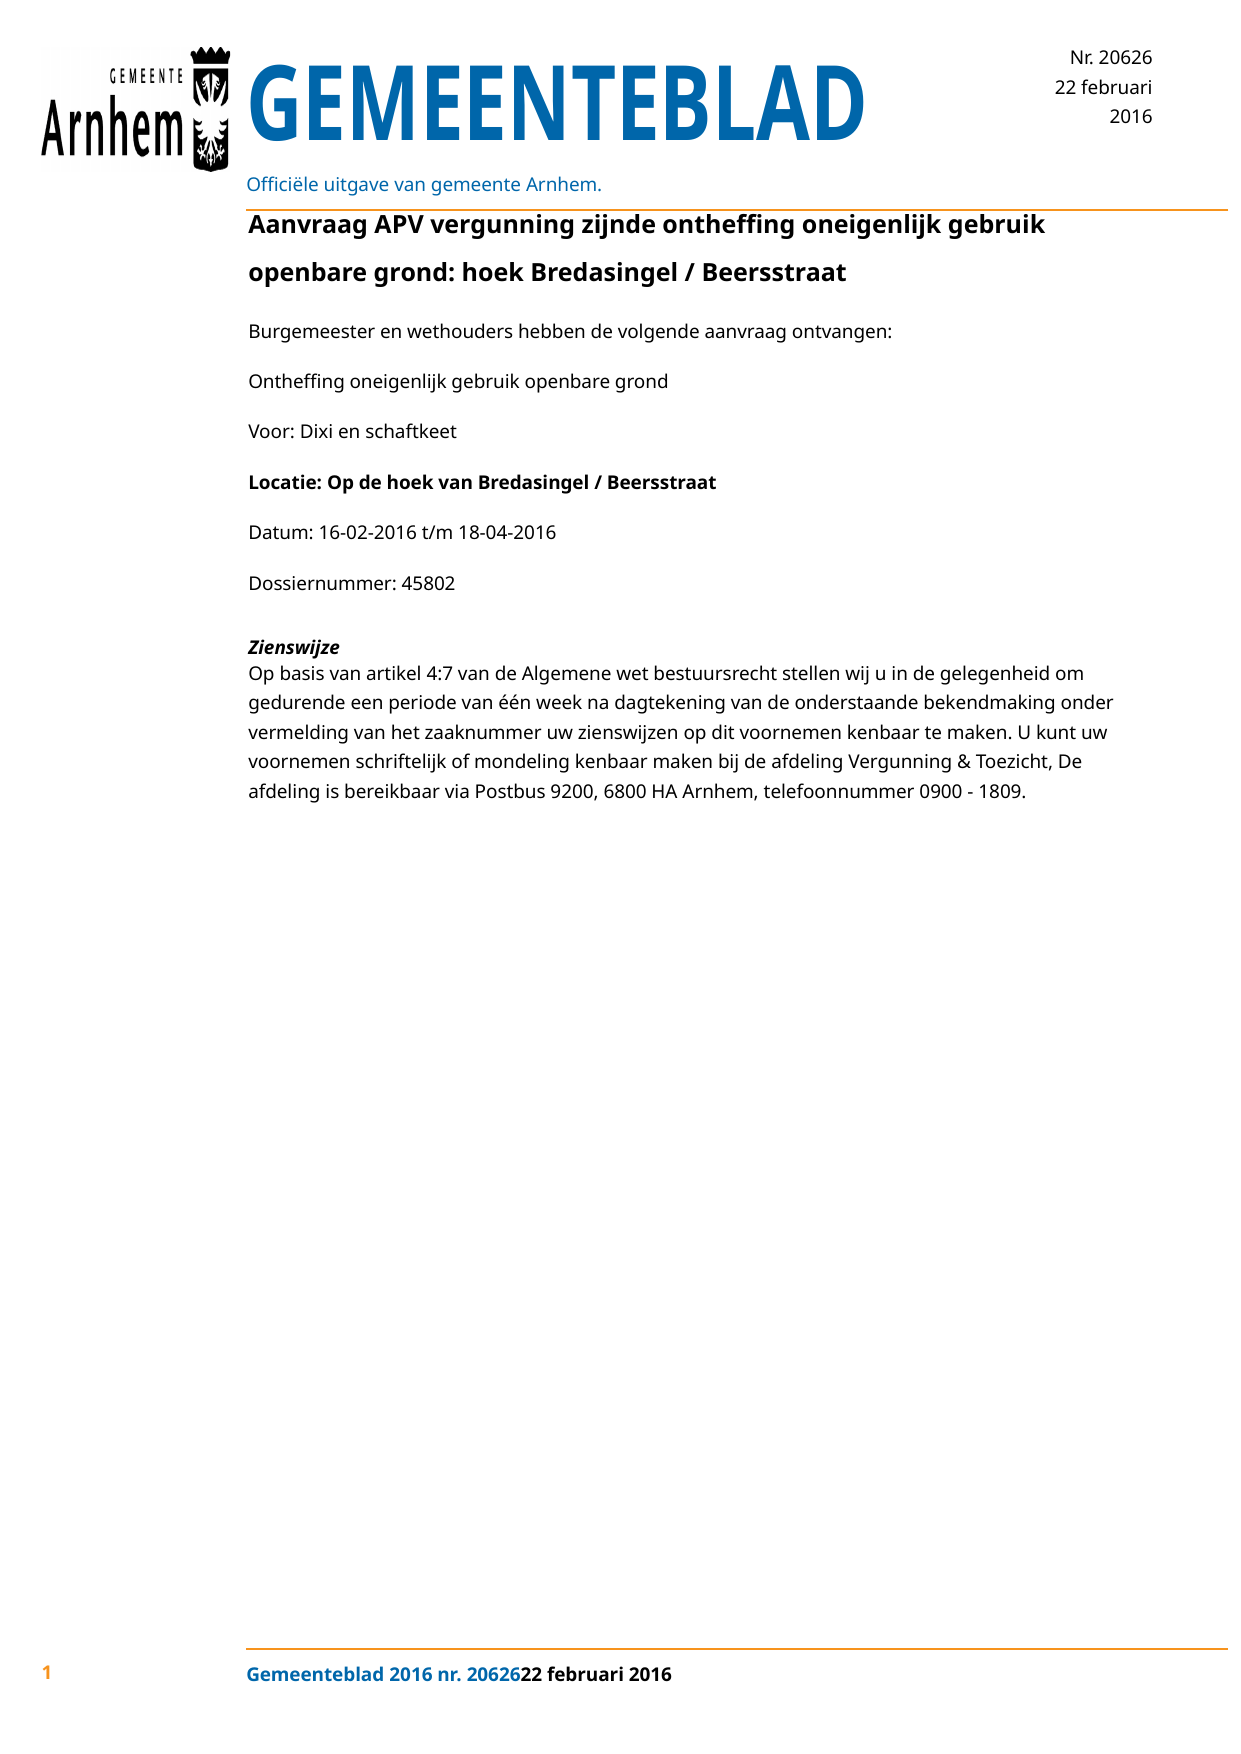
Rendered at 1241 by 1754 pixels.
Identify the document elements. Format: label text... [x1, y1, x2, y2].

text Locatie: Op de hoek van Bredasingel / Beersstraat [248, 469, 1152, 495]
text Voor: Dixi en schaftkeet [248, 419, 1152, 444]
text Op basis van artikel 4:7 van de Algemene wet bestuursrecht stellen wij u in de gelegenheid om gedurende een periode van één week na dagtekening van de onderstaande bekendmaking onder vermelding van het zaaknummer uw zienswijzen op dit voornemen kenbaar te maken. U kunt uw voornemen schriftelijk of mondeling kenbaar maken bij de afdeling Vergunning & Toezicht, De afdeling is bereikbaar via Postbus 9200, 6800 HA Arnhem, telefoonnummer 0900 - 1809. [248, 660, 1152, 804]
text Burgemeester en wethouders hebben de volgende aanvraag ontvangen: [248, 318, 1152, 344]
text Zienswijze [248, 634, 1152, 660]
text Ontheffing oneigenlijk gebruik openbare grond [248, 368, 1152, 394]
text Dossiernummer: 45802 [248, 570, 1152, 596]
text Datum: 16-02-2016 t/m 18-04-2016 [248, 519, 1152, 545]
picture [41, 47, 231, 172]
text Aanvraag APV vergunning zijnde ontheffing oneigenlijk gebruik openbare grond: hoek Bredasingel / Beersstraat [248, 211, 1152, 288]
